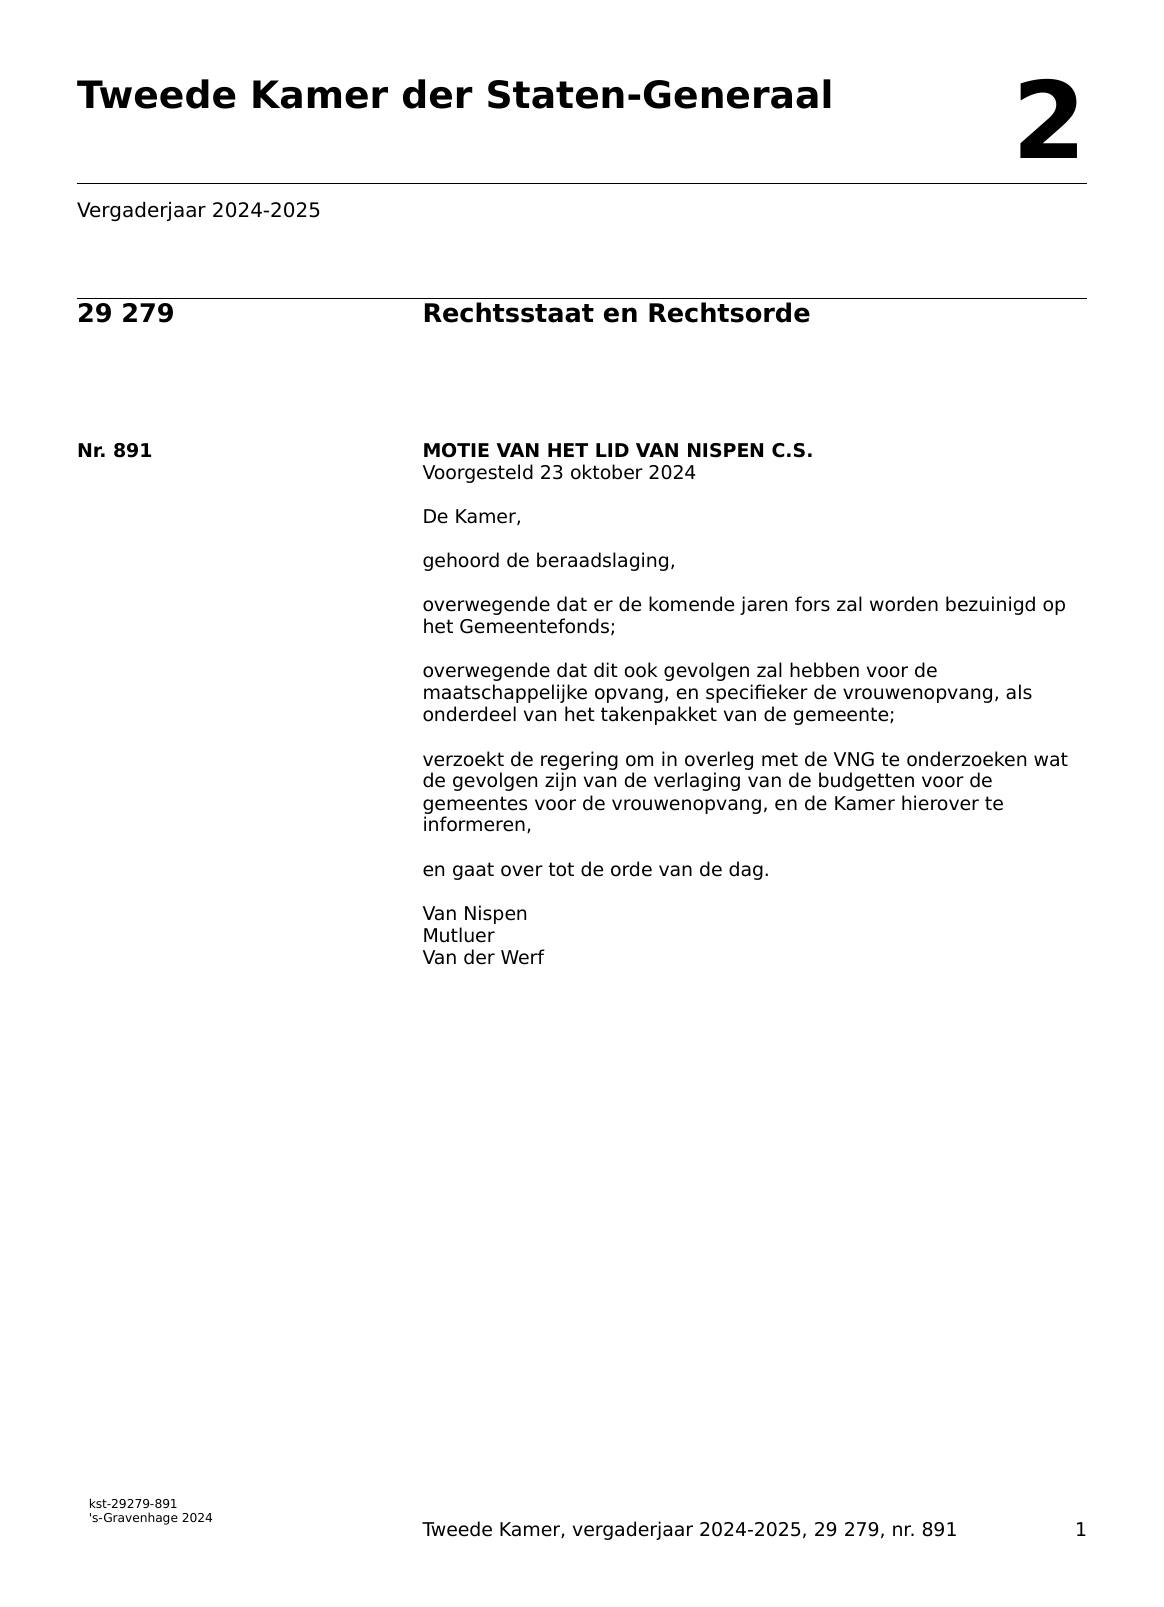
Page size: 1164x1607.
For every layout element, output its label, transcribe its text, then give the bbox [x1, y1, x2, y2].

text overwegende dat er de komende jaren fors zal worden bezuinigd op het Gemeentefonds; [422, 594, 1087, 638]
text De Kamer, [422, 506, 1087, 528]
text Van Nispen [422, 903, 1087, 925]
text en gaat over tot de orde van de dag. [422, 858, 1087, 881]
text verzoekt de regering om in overleg met de VNG te onderzoeken wat de gevolgen zijn van de verlaging van de budgetten voor de gemeentes voor de vrouwenopvang, en de Kamer hierover te informeren, [422, 748, 1087, 836]
text kst-29279-891 [88, 1497, 323, 1511]
text gehoord de beraadslaging, [422, 550, 1087, 572]
table_cell Vergaderjaar 2024-2025 [77, 184, 1087, 298]
text overwegende dat dit ook gevolgen zal hebben voor de maatschappelijke opvang, en specifieker de vrouwenopvang, als onderdeel van het takenpakket van de gemeente; [422, 660, 1087, 726]
subtitle 29 279 Rechtsstaat en Rechtsorde [77, 299, 1087, 329]
text Van der Werf [422, 947, 1087, 969]
text 's-Gravenhage 2024 [88, 1511, 323, 1525]
text Voorgesteld 23 oktober 2024 [422, 462, 1087, 484]
table_header Tweede Kamer der Staten-Generaal [77, 59, 886, 183]
text Mutluer [422, 925, 1087, 947]
subtitle Nr. 891 MOTIE VAN HET LID VAN NISPEN C.S. [77, 440, 1087, 462]
table_header 2 [886, 59, 1087, 183]
